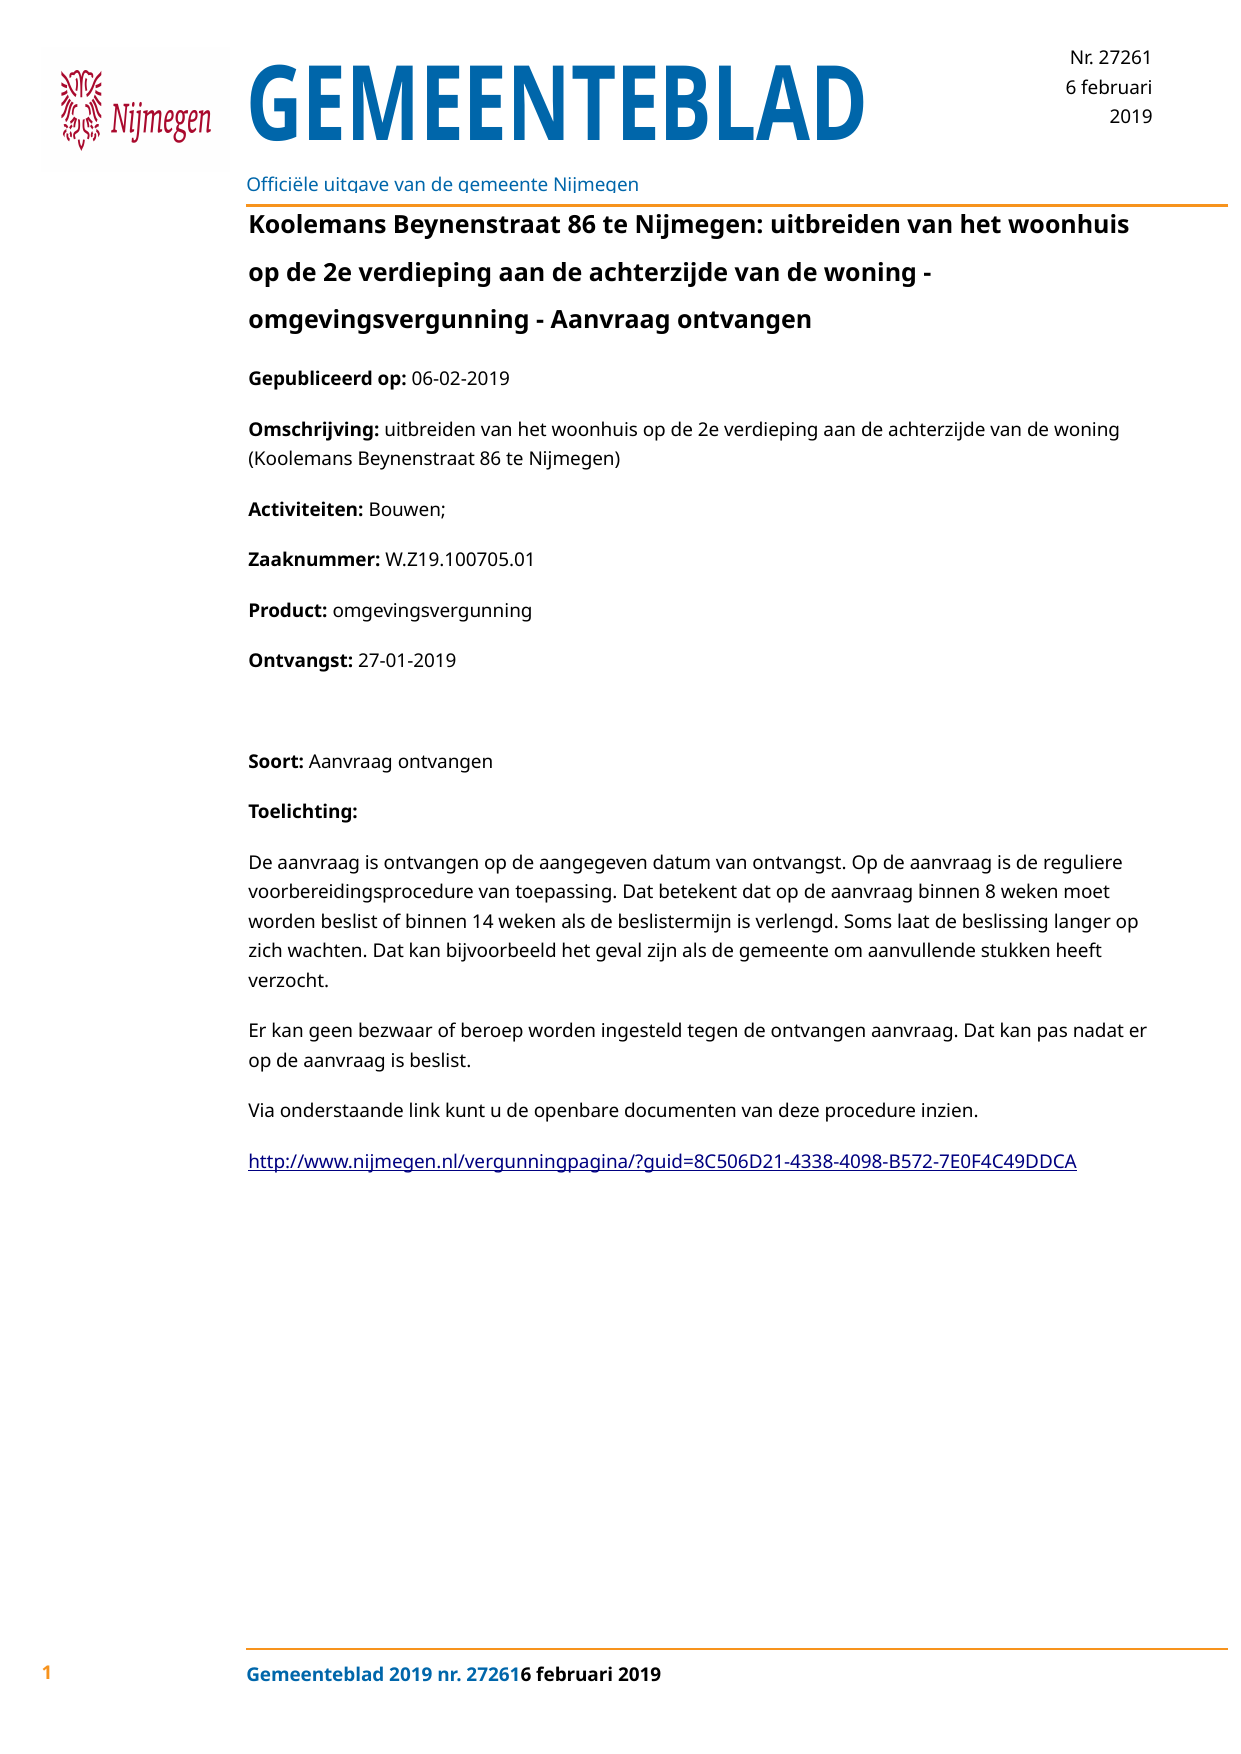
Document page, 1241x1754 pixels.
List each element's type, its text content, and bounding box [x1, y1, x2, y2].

text Koolemans Beynenstraat 86 te Nijmegen: uitbreiden van het woonhuis op de 2e verdieping aan de achterzijde van de woning - omgevingsvergunning - Aanvraag ontvangen [248, 207, 1152, 336]
text Ontvangst: 27-01-2019 [248, 647, 1152, 673]
text Product: omgevingsvergunning [248, 597, 1152, 622]
text Gepubliceerd op: 06-02-2019 [248, 366, 1152, 391]
text Activiteiten: Bouwen; [248, 496, 1152, 522]
text Zaaknummer: W.Z19.100705.01 [248, 546, 1152, 572]
text http://www.nijmegen.nl/vergunningpagina/?guid=8C506D21-4338-4098-B572-7E0F4C49DDCA [248, 1148, 1152, 1174]
text Soort: Aanvraag ontvangen [248, 748, 1152, 774]
text De aanvraag is ontvangen op de aangegeven datum van ontvangst. Op de aanvraag is de reguliere voorbereidingsprocedure van toepassing. Dat betekent dat op de aanvraag binnen 8 weken moet worden beslist of binnen 14 weken als de beslistermijn is verlengd. Soms laat de beslissing langer op zich wachten. Dat kan bijvoorbeeld het geval zijn als de gemeente om aanvullende stukken heeft verzocht. [248, 849, 1152, 993]
text Via onderstaande link kunt u de openbare documenten van deze procedure inzien. [248, 1098, 1152, 1123]
text Toelichting: [248, 798, 1152, 824]
text Omschrijving: uitbreiden van het woonhuis op de 2e verdieping aan de achterzijde van de woning (Koolemans Beynenstraat 86 te Nijmegen) [248, 416, 1152, 471]
picture [41, 47, 231, 172]
text Er kan geen bezwaar of beroep worden ingesteld tegen de ontvangen aanvraag. Dat kan pas nadat er op de aanvraag is beslist. [248, 1018, 1152, 1073]
